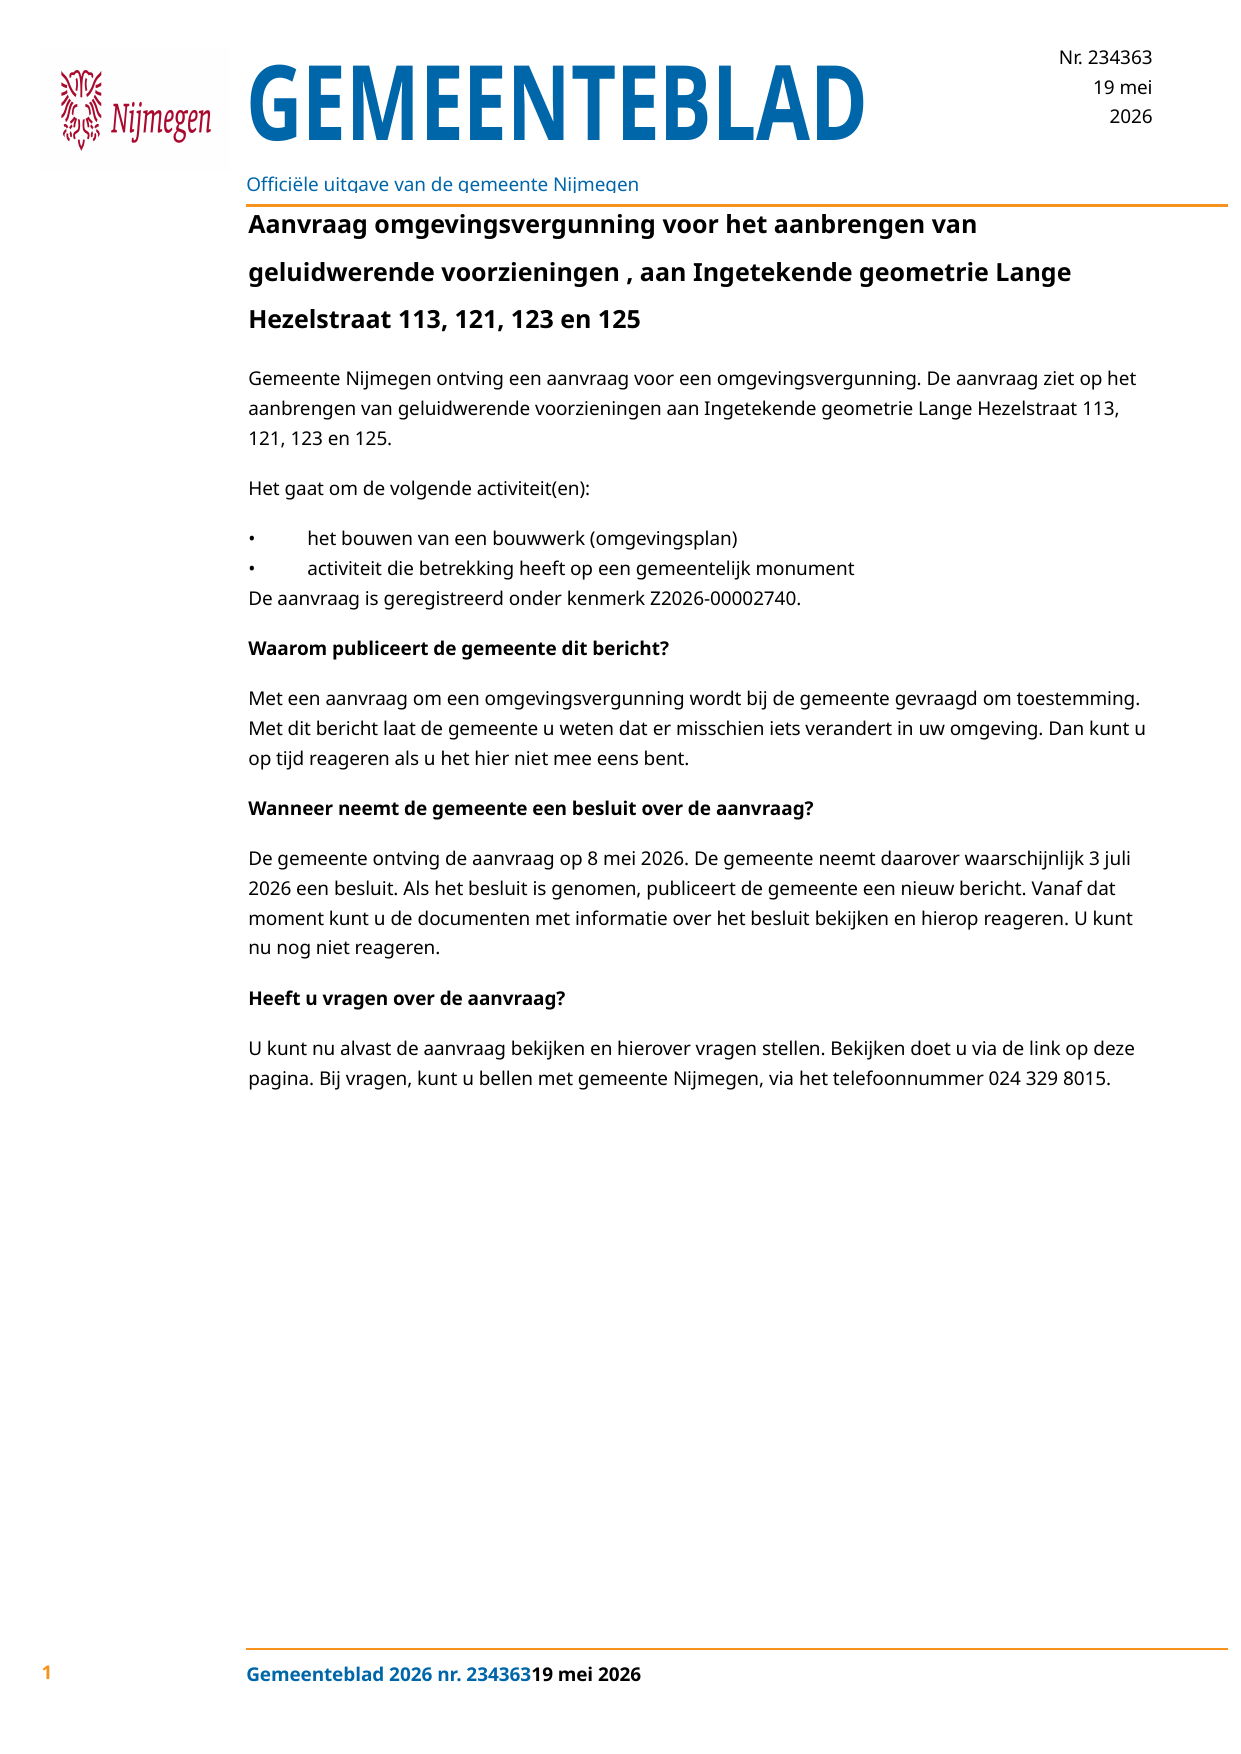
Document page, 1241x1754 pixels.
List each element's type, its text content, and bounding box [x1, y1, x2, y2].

text De gemeente ontving de aanvraag op 8 mei 2026. De gemeente neemt daarover waarschijnlijk 3 juli 2026 een besluit. Als het besluit is genomen, publiceert de gemeente een nieuw bericht. Vanaf dat moment kunt u de documenten met informatie over het besluit bekijken en hierop reageren. U kunt nu nog niet reageren. [248, 846, 1152, 960]
picture [41, 47, 231, 172]
text Wanneer neemt de gemeente een besluit over de aanvraag? [248, 795, 1152, 821]
text De aanvraag is geregistreerd onder kenmerk Z2026-00002740. [248, 585, 1152, 610]
text U kunt nu alvast de aanvraag bekijken en hierover vragen stellen. Bekijken doet u via de link op deze pagina. Bij vragen, kunt u bellen met gemeente Nijmegen, via het telefoonnummer 024 329 8015. [248, 1035, 1152, 1090]
text Aanvraag omgevingsvergunning voor het aanbrengen van geluidwerende voorzieningen , aan Ingetekende geometrie Lange Hezelstraat 113, 121, 123 en 125 [248, 207, 1152, 336]
text Gemeente Nijmegen ontving een aanvraag voor een omgevingsvergunning. De aanvraag ziet op het aanbrengen van geluidwerende voorzieningen aan Ingetekende geometrie Lange Hezelstraat 113, 121, 123 en 125. [248, 366, 1152, 450]
text Het gaat om de volgende activiteit(en): [248, 475, 1152, 501]
text Met een aanvraag om een omgevingsvergunning wordt bij de gemeente gevraagd om toestemming. Met dit bericht laat de gemeente u weten dat er misschien iets verandert in uw omgeving. Dan kunt u op tijd reageren als u het hier niet mee eens bent. [248, 686, 1152, 770]
list activiteit die betrekking heeft op een gemeentelijk monument [248, 555, 1152, 581]
text Heeft u vragen over de aanvraag? [248, 985, 1152, 1010]
list het bouwen van een bouwwerk (omgevingsplan) [248, 526, 1152, 551]
text Waarom publiceert de gemeente dit bericht? [248, 635, 1152, 661]
